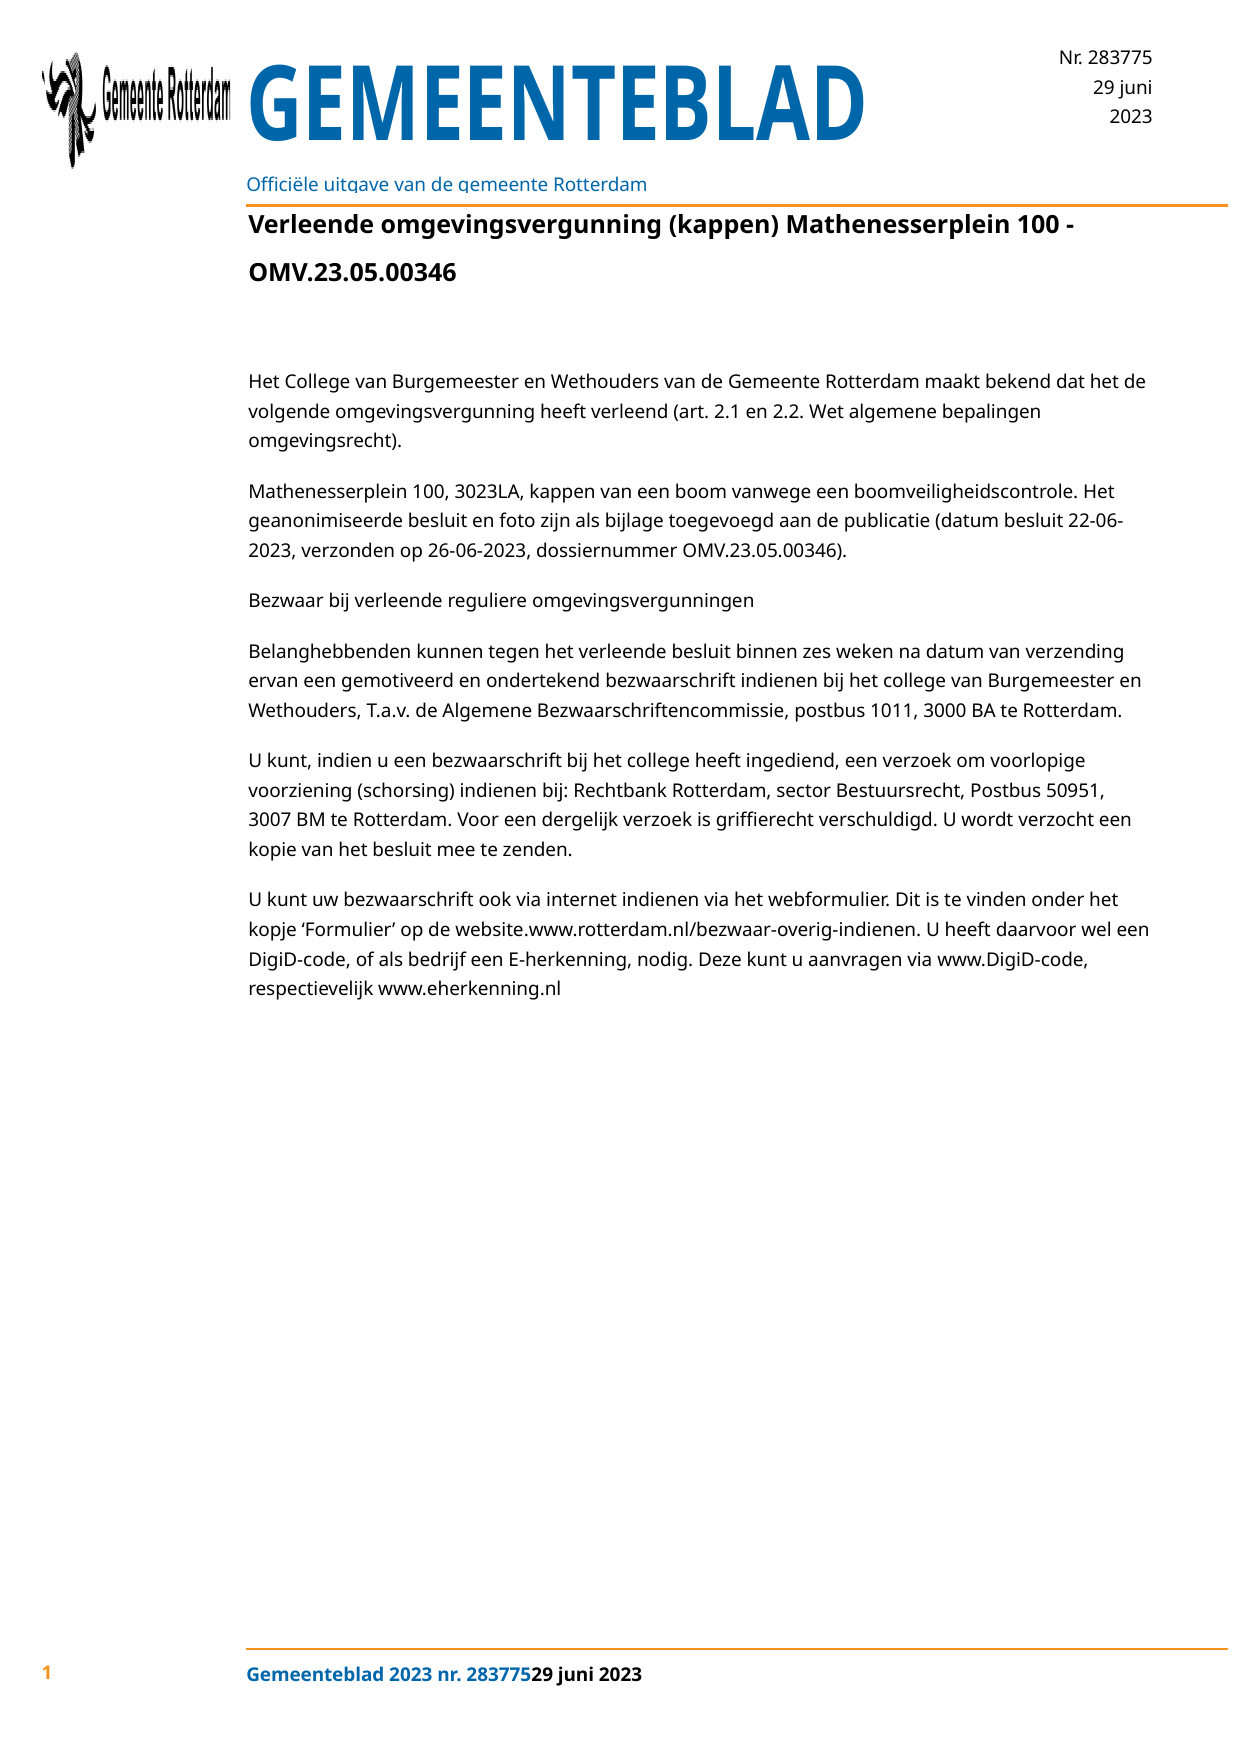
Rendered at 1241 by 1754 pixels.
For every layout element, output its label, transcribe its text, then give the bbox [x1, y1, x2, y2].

text Mathenesserplein 100, 3023LA, kappen van een boom vanwege een boomveiligheidscontrole. Het geanonimiseerde besluit en foto zijn als bijlage toegevoegd aan de publicatie (datum besluit 22-06-2023, verzonden op 26-06-2023, dossiernummer OMV.23.05.00346). [248, 478, 1152, 563]
text Verleende omgevingsvergunning (kappen) Mathenesserplein 100 - OMV.23.05.00346 [248, 207, 1152, 288]
text Belanghebbenden kunnen tegen het verleende besluit binnen zes weken na datum van verzending ervan een gemotiveerd en ondertekend bezwaarschrift indienen bij het college van Burgemeester en Wethouders, T.a.v. de Algemene Bezwaarschriftencommissie, postbus 1011, 3000 BA te Rotterdam. [248, 638, 1152, 723]
text Het College van Burgemeester en Wethouders van de Gemeente Rotterdam maakt bekend dat het de volgende omgevingsvergunning heeft verleend (art. 2.1 en 2.2. Wet algemene bepalingen omgevingsrecht). [248, 368, 1152, 453]
text Bezwaar bij verleende reguliere omgevingsvergunningen [248, 587, 1152, 613]
text U kunt, indien u een bezwaarschrift bij het college heeft ingediend, een verzoek om voorlopige voorziening (schorsing) indienen bij: Rechtbank Rotterdam, sector Bestuursrecht, Postbus 50951, 3007 BM te Rotterdam. Voor een dergelijk verzoek is griffierecht verschuldigd. U wordt verzocht een kopie van het besluit mee te zenden. [248, 747, 1152, 862]
text U kunt uw bezwaarschrift ook via internet indienen via het webformulier. Dit is te vinden onder het kopje ‘Formulier’ op de website.www.rotterdam.nl/bezwaar-overig-indienen. U heeft daarvoor wel een DigiD-code, of als bedrijf een E-herkenning, nodig. Deze kunt u aanvragen via www.DigiD-code, respectievelijk www.eherkenning.nl [248, 887, 1152, 1001]
picture [41, 47, 231, 172]
